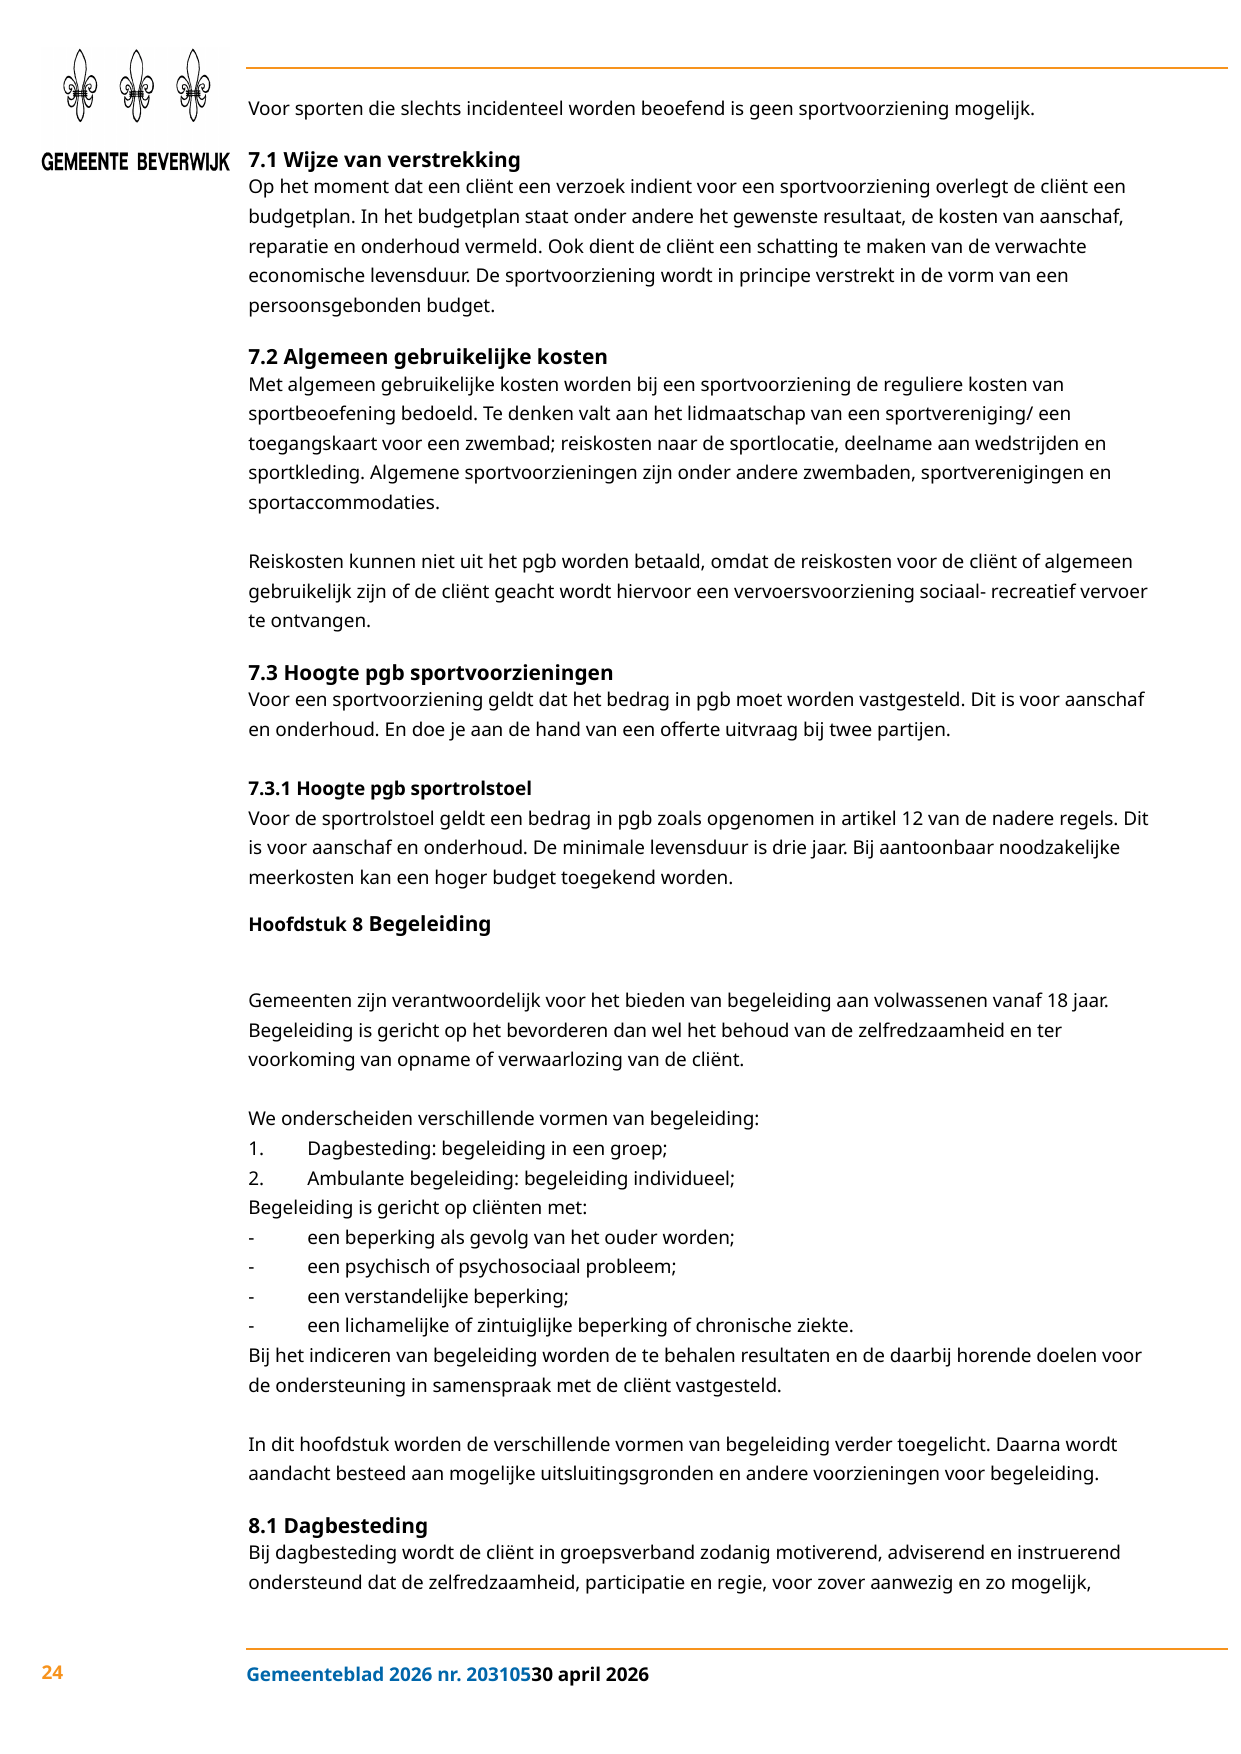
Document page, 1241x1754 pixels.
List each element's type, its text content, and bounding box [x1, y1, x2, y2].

list een lichamelijke of zintuiglijke beperking of chronische ziekte. [248, 1313, 1152, 1338]
text Voor de sportrolstoel geldt een bedrag in pgb zoals opgenomen in artikel 12 van de nadere regels. Dit is voor aanschaf en onderhoud. De minimale levensduur is drie jaar. Bij aantoonbaar noodzakelijke meerkosten kan een hoger budget toegekend worden. [248, 805, 1152, 889]
text Bij dagbesteding wordt de cliënt in groepsverband zodanig motiverend, adviserend en instruerend ondersteund dat de zelfredzaamheid, participatie en regie, voor zover aanwezig en zo mogelijk, [248, 1539, 1152, 1595]
text Hoofdstuk 8 Begeleiding [248, 909, 1152, 938]
list een beperking als gevolg van het ouder worden; [248, 1224, 1152, 1249]
text 7.1 Wijze van verstrekking [248, 145, 1152, 174]
text 8.1 Dagbesteding [248, 1511, 1152, 1539]
text 7.2 Algemeen gebruikelijke kosten [248, 342, 1152, 371]
text Met algemeen gebruikelijke kosten worden bij een sportvoorziening de reguliere kosten van sportbeoefening bedoeld. Te denken valt aan het lidmaatschap van een sportvereniging/ een toegangskaart voor een zwembad; reiskosten naar de sportlocatie, deelname aan wedstrijden en sportkleding. Algemene sportvoorzieningen zijn onder andere zwembaden, sportverenigingen en sportaccommodaties. [248, 371, 1152, 515]
text In dit hoofdstuk worden de verschillende vormen van begeleiding verder toegelicht. Daarna wordt aandacht besteed aan mogelijke uitsluitingsgronden en andere voorzieningen voor begeleiding. [248, 1431, 1152, 1486]
text Voor een sportvoorziening geldt dat het bedrag in pgb moet worden vastgesteld. Dit is voor aanschaf en onderhoud. En doe je aan de hand van een offerte uitvraag bij twee partijen. [248, 686, 1152, 742]
picture [41, 47, 231, 172]
text Bij het indiceren van begeleiding worden de te behalen resultaten en de daarbij horende doelen voor de ondersteuning in samenspraak met de cliënt vastgesteld. [248, 1342, 1152, 1397]
list Dagbesteding: begeleiding in een groep; [248, 1135, 1152, 1161]
list Ambulante begeleiding: begeleiding individueel; [248, 1165, 1152, 1190]
text Voor sporten die slechts incidenteel worden beoefend is geen sportvoorziening mogelijk. [248, 95, 1152, 121]
text We onderscheiden verschillende vormen van begeleiding: [248, 1106, 1152, 1131]
text 7.3.1 Hoogte pgb sportrolstoel [248, 775, 1152, 801]
text 7.3 Hoogte pgb sportvoorzieningen [248, 658, 1152, 686]
text Reiskosten kunnen niet uit het pgb worden betaald, omdat de reiskosten voor de cliënt of algemeen gebruikelijk zijn of de cliënt geacht wordt hiervoor een vervoersvoorziening sociaal- recreatief vervoer te ontvangen. [248, 548, 1152, 633]
list een psychisch of psychosociaal probleem; [248, 1253, 1152, 1279]
text Op het moment dat een cliënt een verzoek indient voor een sportvoorziening overlegt de cliënt een budgetplan. In het budgetplan staat onder andere het gewenste resultaat, de kosten van aanschaf, reparatie en onderhoud vermeld. Ook dient de cliënt een schatting te maken van de verwachte economische levensduur. De sportvoorziening wordt in principe verstrekt in de vorm van een persoonsgebonden budget. [248, 174, 1152, 318]
text Gemeenten zijn verantwoordelijk voor het bieden van begeleiding aan volwassenen vanaf 18 jaar. Begeleiding is gericht op het bevorderen dan wel het behoud van de zelfredzaamheid en ter voorkoming van opname of verwaarlozing van de cliënt. [248, 987, 1152, 1072]
text Begeleiding is gericht op cliënten met: [248, 1194, 1152, 1220]
list een verstandelijke beperking; [248, 1283, 1152, 1309]
